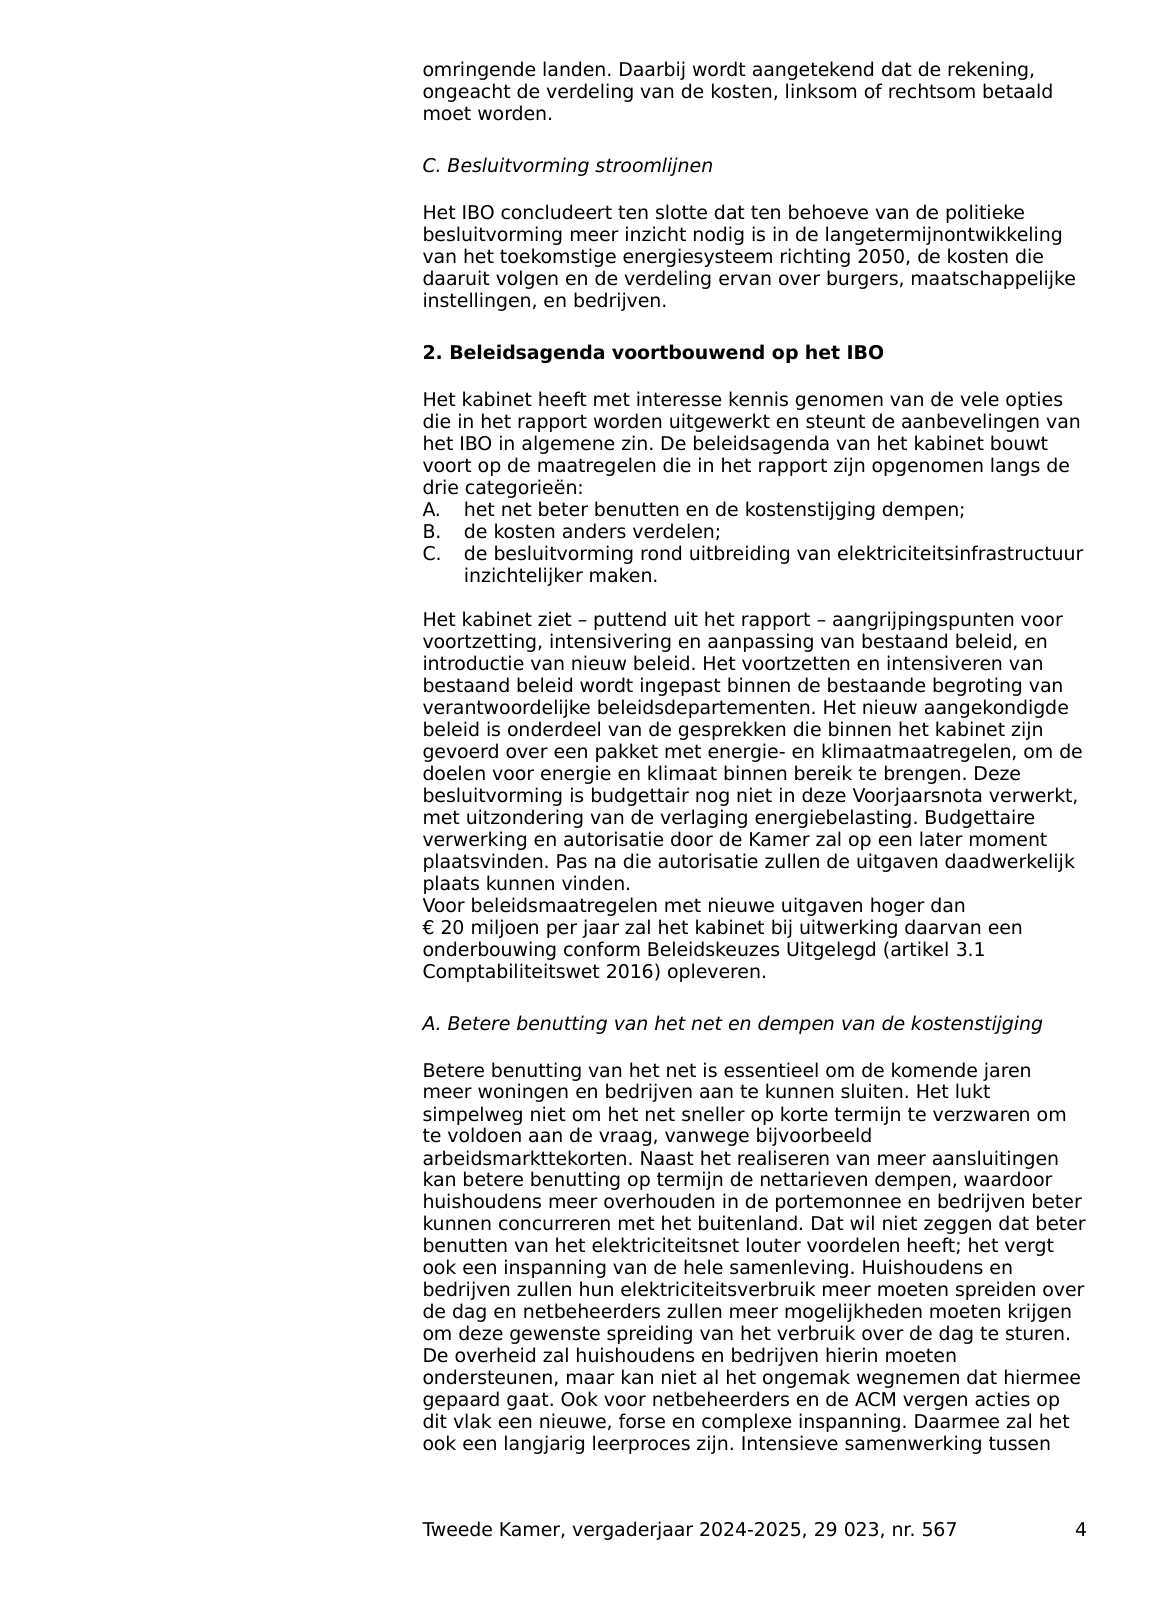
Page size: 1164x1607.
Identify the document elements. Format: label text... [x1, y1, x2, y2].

text A. het net beter benutten en de kostenstijging dempen; [422, 499, 1087, 521]
text Het kabinet heeft met interesse kennis genomen van de vele opties die in het rapport worden uitgewerkt en steunt de aanbevelingen van het IBO in algemene zin. De beleidsagenda van het kabinet bouwt voort op de maatregelen die in het rapport zijn opgenomen langs de drie categorieën: [422, 389, 1087, 499]
subtitle 2. Beleidsagenda voortbouwend op het IBO [422, 342, 1087, 364]
text omringende landen. Daarbij wordt aangetekend dat de rekening, ongeacht de verdeling van de kosten, linksom of rechtsom betaald moet worden. [422, 59, 1087, 125]
text Het kabinet ziet – puttend uit het rapport – aangrijpingspunten voor voortzetting, intensivering en aanpassing van bestaand beleid, en introductie van nieuw beleid. Het voortzetten en intensiveren van bestaand beleid wordt ingepast binnen de bestaande begroting van verantwoordelijke beleidsdepartementen. Het nieuw aangekondigde beleid is onderdeel van de gesprekken die binnen het kabinet zijn gevoerd over een pakket met energie- en klimaatmaatregelen, om de doelen voor energie en klimaat binnen bereik te brengen. Deze besluitvorming is budgettair nog niet in deze Voorjaarsnota verwerkt, met uitzondering van de verlaging energiebelasting. Budgettaire verwerking en autorisatie door de Kamer zal op een later moment plaatsvinden. Pas na die autorisatie zullen de uitgaven daadwerkelijk plaats kunnen vinden. [422, 609, 1087, 894]
subtitle A. Betere benutting van het net en dempen van de kostenstijging [422, 1012, 1087, 1034]
text Het IBO concludeert ten slotte dat ten behoeve van de politieke besluitvorming meer inzicht nodig is in de langetermijnontwikkeling van het toekomstige energiesysteem richting 2050, de kosten die daaruit volgen en de verdeling ervan over burgers, maatschappelijke instellingen, en bedrijven. [422, 202, 1087, 312]
text Betere benutting van het net is essentieel om de komende jaren meer woningen en bedrijven aan te kunnen sluiten. Het lukt simpelweg niet om het net sneller op korte termijn te verzwaren om te voldoen aan de vraag, vanwege bijvoorbeeld arbeidsmarkttekorten. Naast het realiseren van meer aansluitingen kan betere benutting op termijn de nettarieven dempen, waardoor huishoudens meer overhouden in de portemonnee en bedrijven beter kunnen concurreren met het buitenland. Dat wil niet zeggen dat beter benutten van het elektriciteitsnet louter voordelen heeft; het vergt ook een inspanning van de hele samenleving. Huishoudens en bedrijven zullen hun elektriciteitsverbruik meer moeten spreiden over de dag en netbeheerders zullen meer mogelijkheden moeten krijgen om deze gewenste spreiding van het verbruik over de dag te sturen. De overheid zal huishoudens en bedrijven hierin moeten ondersteunen, maar kan niet al het ongemak wegnemen dat hiermee gepaard gaat. Ook voor netbeheerders en de ACM vergen acties op dit vlak een nieuwe, forse en complexe inspanning. Daarmee zal het ook een langjarig leerproces zijn. Intensieve samenwerking tussen [422, 1059, 1087, 1455]
text C. de besluitvorming rond uitbreiding van elektriciteitsinfrastructuur inzichtelijker maken. [422, 543, 1087, 587]
subtitle C. Besluitvorming stroomlijnen [422, 155, 1087, 177]
text B. de kosten anders verdelen; [422, 521, 1087, 543]
text Voor beleidsmaatregelen met nieuwe uitgaven hoger dan € 20 miljoen per jaar zal het kabinet bij uitwerking daarvan een onderbouwing conform Beleidskeuzes Uitgelegd (artikel 3.1 Comptabiliteitswet 2016) opleveren. [422, 894, 1087, 982]
